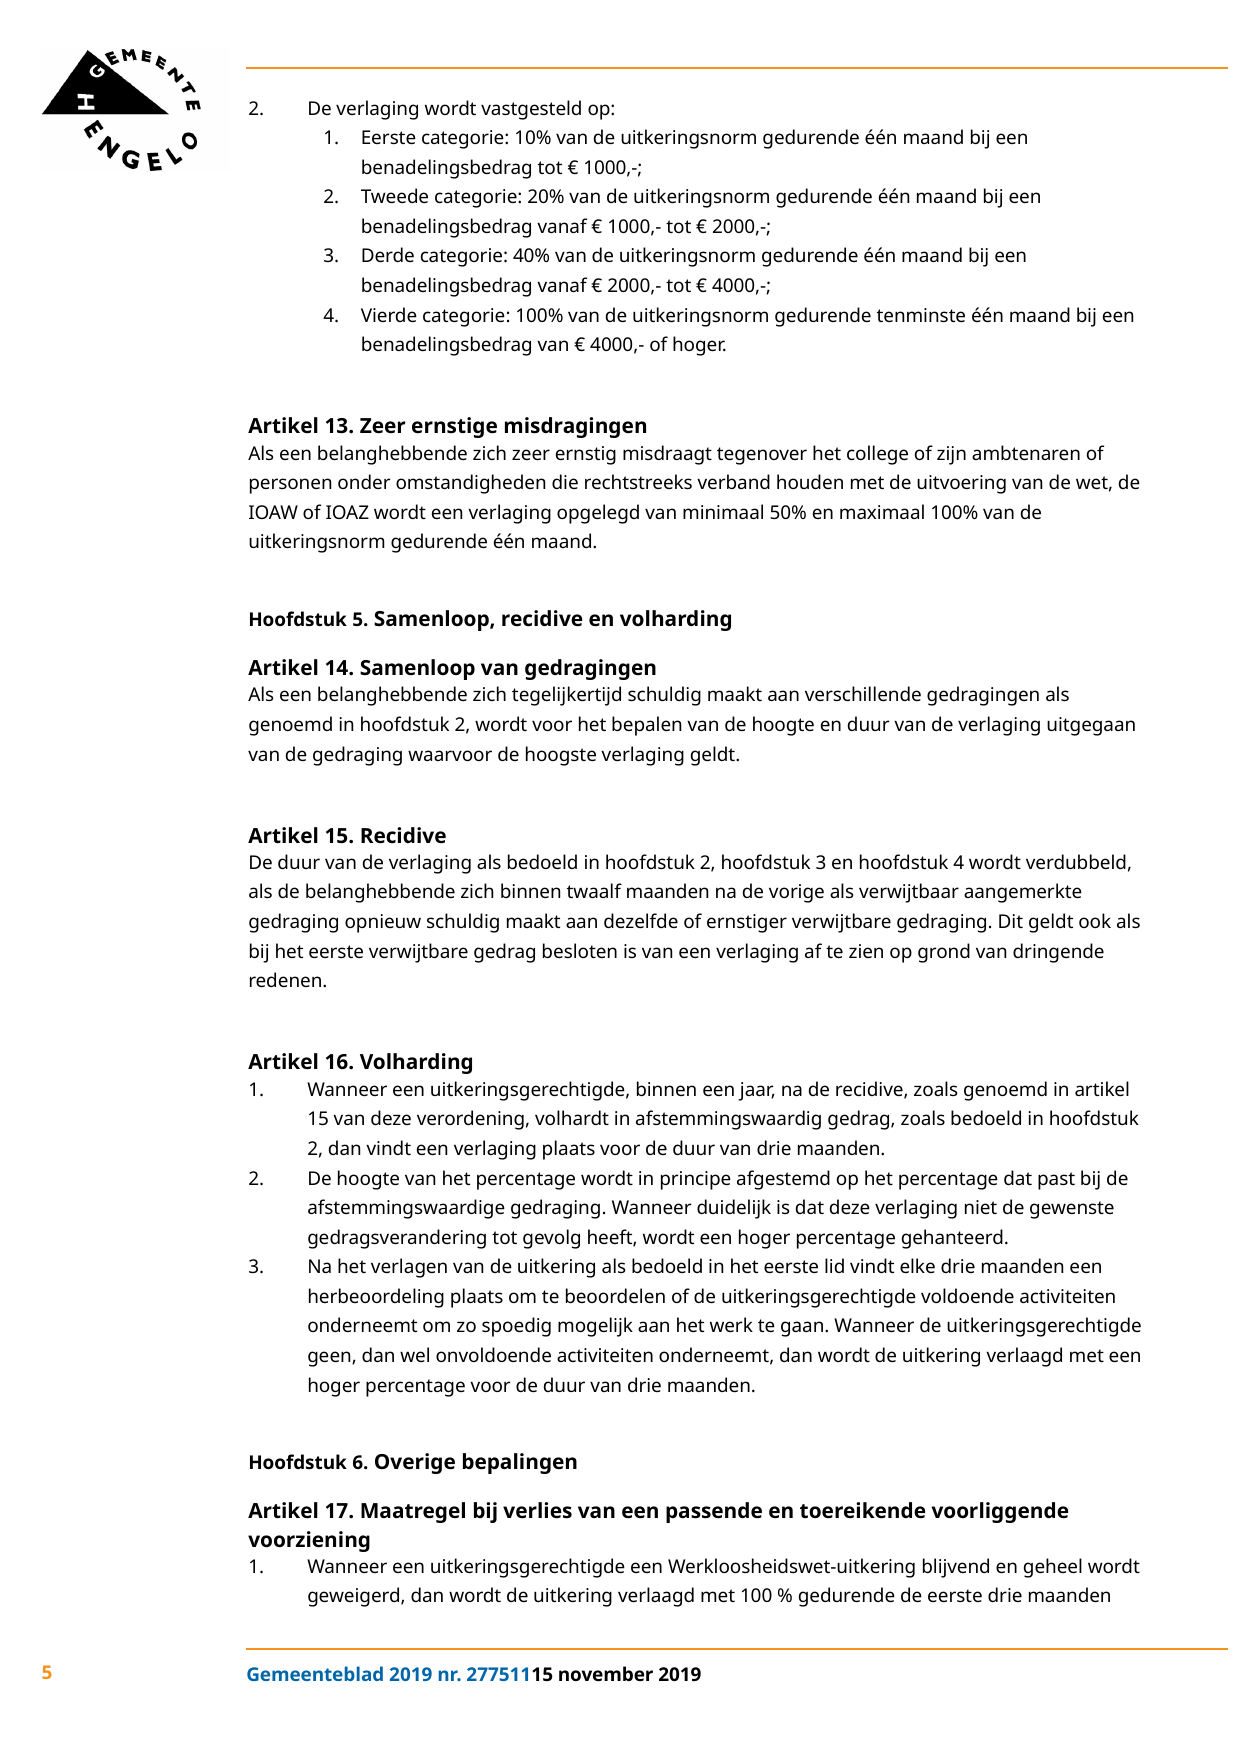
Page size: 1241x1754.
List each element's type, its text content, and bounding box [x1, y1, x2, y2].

text Hoofdstuk 6. Overige bepalingen [248, 1447, 1152, 1475]
list De hoogte van het percentage wordt in principe afgestemd op het percentage dat past bij de afstemmingswaardige gedraging. Wanneer duidelijk is dat deze verlaging niet de gewenste gedragsverandering tot gevolg heeft, wordt een hoger percentage gehanteerd. [248, 1165, 1152, 1249]
text De duur van de verlaging als bedoeld in hoofdstuk 2, hoofdstuk 3 en hoofdstuk 4 wordt verdubbeld, als de belanghebbende zich binnen twaalf maanden na de vorige als verwijtbaar aangemerkte gedraging opnieuw schuldig maakt aan dezelfde of ernstiger verwijtbare gedraging. Dit geldt ook als bij het eerste verwijtbare gedrag besloten is van een verlaging af te zien op grond van dringende redenen. [248, 849, 1152, 993]
text Artikel 17. Maatregel bij verlies van een passende en toereikende voorliggende voorziening [248, 1496, 1152, 1553]
text Als een belanghebbende zich tegelijkertijd schuldig maakt aan verschillende gedragingen als genoemd in hoofdstuk 2, wordt voor het bepalen van de hoogte en duur van de verlaging uitgegaan van de gedraging waarvoor de hoogste verlaging geldt. [248, 682, 1152, 766]
list Wanneer een uitkeringsgerechtigde, binnen een jaar, na de recidive, zoals genoemd in artikel 15 van deze verordening, volhardt in afstemmingswaardig gedrag, zoals bedoeld in hoofdstuk 2, dan vindt een verlaging plaats voor de duur van drie maanden. [248, 1076, 1152, 1161]
list Wanneer een uitkeringsgerechtigde een Werkloosheidswet-uitkering blijvend en geheel wordt geweigerd, dan wordt de uitkering verlaagd met 100 % gedurende de eerste drie maanden [248, 1553, 1152, 1608]
list Tweede categorie: 20% van de uitkeringsnorm gedurende één maand bij een benadelingsbedrag vanaf € 1000,- tot € 2000,-; [323, 183, 1152, 239]
text Artikel 16. Volharding [248, 1047, 1152, 1076]
list Eerste categorie: 10% van de uitkeringsnorm gedurende één maand bij een benadelingsbedrag tot € 1000,-; [323, 124, 1152, 180]
list Vierde categorie: 100% van de uitkeringsnorm gedurende tenminste één maand bij een benadelingsbedrag van € 4000,- of hoger. [323, 302, 1152, 357]
text Hoofdstuk 5. Samenloop, recidive en volharding [248, 604, 1152, 632]
text Als een belanghebbende zich zeer ernstig misdraagt tegenover het college of zijn ambtenaren of personen onder omstandigheden die rechtstreeks verband houden met de uitvoering van de wet, de IOAW of IOAZ wordt een verlaging opgelegd van minimaal 50% en maximaal 100% van de uitkeringsnorm gedurende één maand. [248, 440, 1152, 554]
list De verlaging wordt vastgesteld op: [248, 95, 1152, 121]
text Artikel 15. Recidive [248, 821, 1152, 849]
list Derde categorie: 40% van de uitkeringsnorm gedurende één maand bij een benadelingsbedrag vanaf € 2000,- tot € 4000,-; [323, 243, 1152, 298]
text Artikel 14. Samenloop van gedragingen [248, 653, 1152, 682]
text Artikel 13. Zeer ernstige misdragingen [248, 411, 1152, 440]
list Na het verlagen van de uitkering als bedoeld in het eerste lid vindt elke drie maanden een herbeoordeling plaats om te beoordelen of de uitkeringsgerechtigde voldoende activiteiten onderneemt om zo spoedig mogelijk aan het werk te gaan. Wanneer de uitkeringsgerechtigde geen, dan wel onvoldoende activiteiten onderneemt, dan wordt de uitkering verlaagd met een hoger percentage voor de duur van drie maanden. [248, 1253, 1152, 1397]
picture [41, 47, 231, 172]
